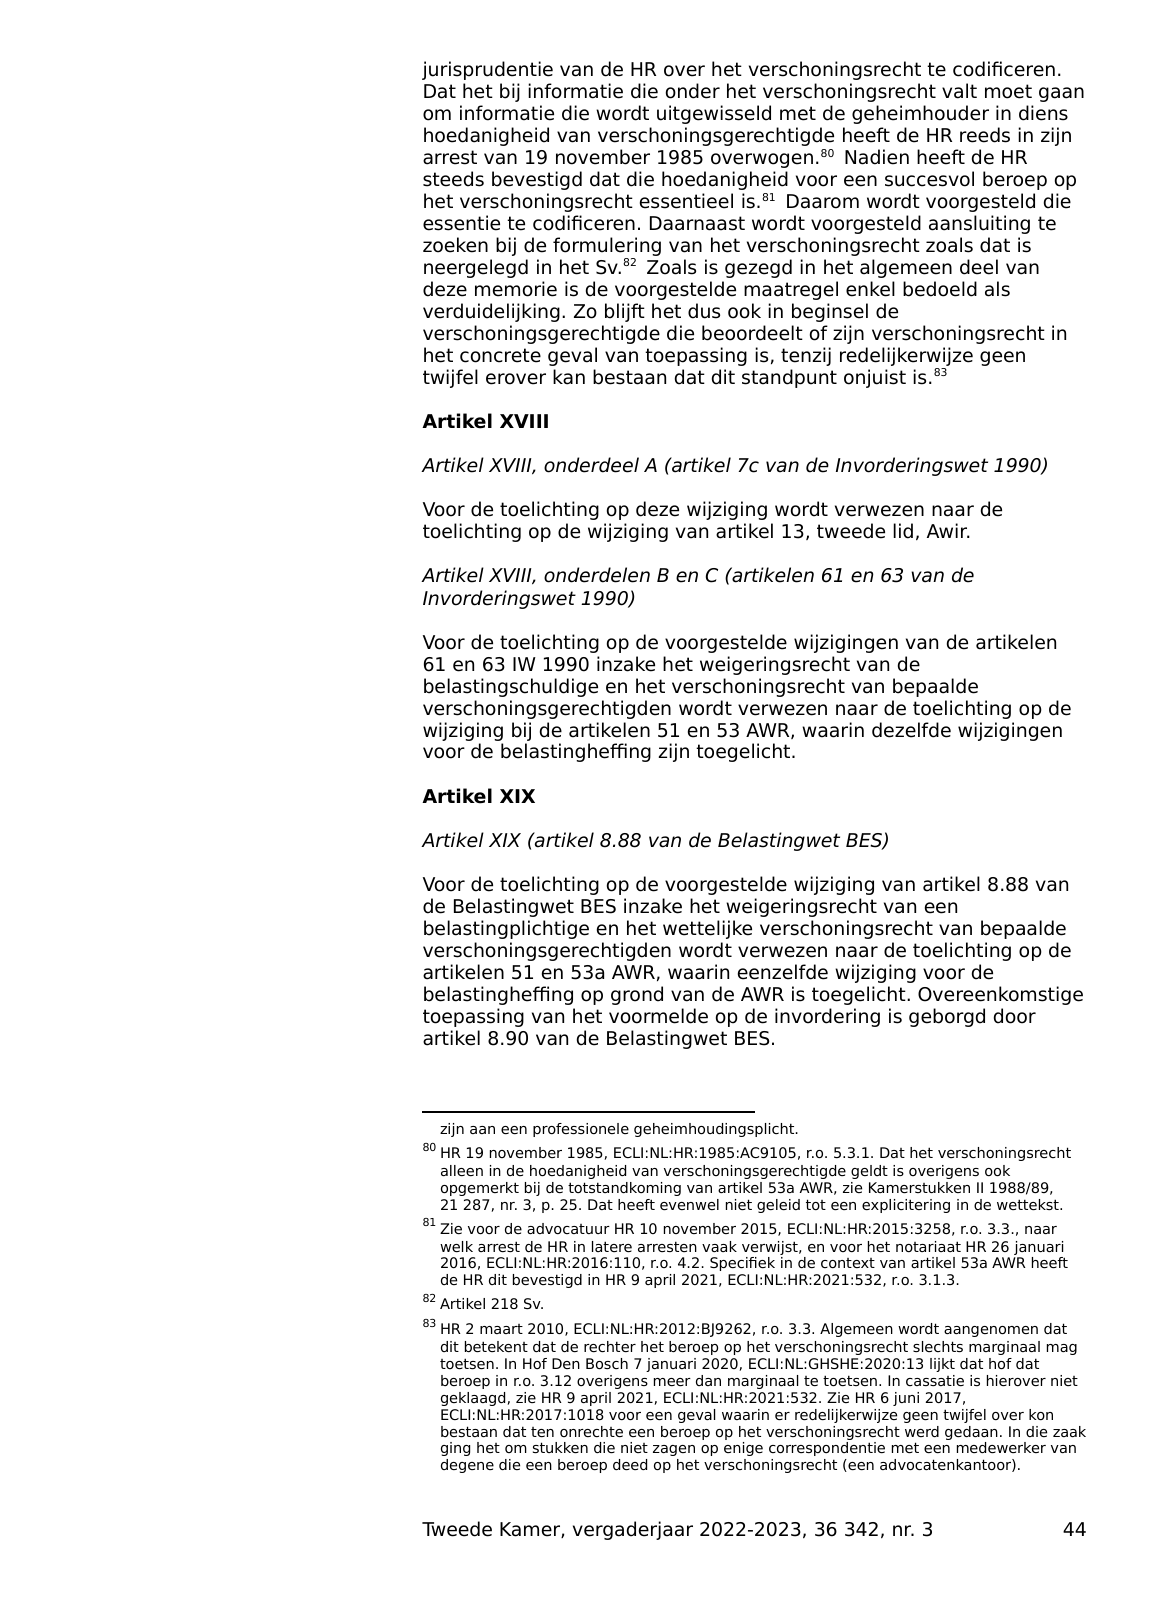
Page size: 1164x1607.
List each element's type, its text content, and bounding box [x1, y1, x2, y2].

text HR 19 november 1985, ECLI:NL:HR:1985:AC9105, r.o. 5.3.1. Dat het verschoningsrecht alleen in de hoedanigheid van verschoningsgerechtigde geldt is overigens ook opgemerkt bij de totstandkoming van artikel 53a AWR, zie Kamerstukken II 1988/89, 21 287, nr. 3, p. 25. Dat heeft evenwel niet geleid tot een explicitering in de wettekst. [422, 1141, 1087, 1214]
subtitle Artikel XVIII, onderdeel A (artikel 7c van de Invorderingswet 1990) [422, 455, 1087, 477]
text HR 2 maart 2010, ECLI:NL:HR:2012:BJ9262, r.o. 3.3. Algemeen wordt aangenomen dat dit betekent dat de rechter het beroep op het verschoningsrecht slechts marginaal mag toetsen. In Hof Den Bosch 7 januari 2020, ECLI:NL:GHSHE:2020:13 lijkt dat hof dat beroep in r.o. 3.12 overigens meer dan marginaal te toetsen. In cassatie is hierover niet geklaagd, zie HR 9 april 2021, ECLI:NL:HR:2021:532. Zie HR 6 juni 2017, ECLI:NL:HR:2017:1018 voor een geval waarin er redelijkerwijze geen twijfel over kon bestaan dat ten onrechte een beroep op het verschoningsrecht werd gedaan. In die zaak ging het om stukken die niet zagen op enige correspondentie met een medewerker van degene die een beroep deed op het verschoningsrecht (een advocatenkantoor). [422, 1317, 1087, 1474]
subtitle Artikel XIX (artikel 8.88 van de Belastingwet BES) [422, 830, 1087, 852]
text Voor de toelichting op deze wijziging wordt verwezen naar de toelichting op de wijziging van artikel 13, tweede lid, Awir. [422, 499, 1087, 543]
text zijn aan een professionele geheimhoudingsplicht. [422, 1121, 1087, 1138]
text jurisprudentie van de HR over het verschoningsrecht te codificeren. Dat het bij informatie die onder het verschoningsrecht valt moet gaan om informatie die wordt uitgewisseld met de geheimhouder in diens hoedanigheid van verschoningsgerechtigde heeft de HR reeds in zijn arrest van 19 november 1985 overwogen. Nadien heeft de HR steeds bevestigd dat die hoedanigheid voor een succesvol beroep op het verschoningsrecht essentieel is. Daarom wordt voorgesteld die essentie te codificeren. Daarnaast wordt voorgesteld aansluiting te zoeken bij de formulering van het verschoningsrecht zoals dat is neergelegd in het Sv. Zoals is gezegd in het algemeen deel van deze memorie is de voorgestelde maatregel enkel bedoeld als verduidelijking. Zo blijft het dus ook in beginsel de verschoningsgerechtigde die beoordeelt of zijn verschoningsrecht in het concrete geval van toepassing is, tenzij redelijkerwijze geen twijfel erover kan bestaan dat dit standpunt onjuist is. [422, 59, 1087, 389]
text Voor de toelichting op de voorgestelde wijzigingen van de artikelen 61 en 63 IW 1990 inzake het weigeringsrecht van de belastingschuldige en het verschoningsrecht van bepaalde verschoningsgerechtigden wordt verwezen naar de toelichting op de wijziging bij de artikelen 51 en 53 AWR, waarin dezelfde wijzigingen voor de belastingheffing zijn toegelicht. [422, 632, 1087, 763]
text Zie voor de advocatuur HR 10 november 2015, ECLI:NL:HR:2015:3258, r.o. 3.3., naar welk arrest de HR in latere arresten vaak verwijst, en voor het notariaat HR 26 januari 2016, ECLI:NL:HR:2016:110, r.o. 4.2. Specifiek in de context van artikel 53a AWR heeft de HR dit bevestigd in HR 9 april 2021, ECLI:NL:HR:2021:532, r.o. 3.1.3. [422, 1217, 1087, 1289]
text Artikel 218 Sv. [422, 1292, 1087, 1314]
subtitle Artikel XIX [422, 786, 1087, 808]
subtitle Artikel XVIII [422, 411, 1087, 433]
subtitle Artikel XVIII, onderdelen B en C (artikelen 61 en 63 van de Invorderingswet 1990) [422, 565, 1087, 609]
text Voor de toelichting op de voorgestelde wijziging van artikel 8.88 van de Belastingwet BES inzake het weigeringsrecht van een belastingplichtige en het wettelijke verschoningsrecht van bepaalde verschoningsgerechtigden wordt verwezen naar de toelichting op de artikelen 51 en 53a AWR, waarin eenzelfde wijziging voor de belastingheffing op grond van de AWR is toegelicht. Overeenkomstige toepassing van het voormelde op de invordering is geborgd door artikel 8.90 van de Belastingwet BES. [422, 874, 1087, 1050]
